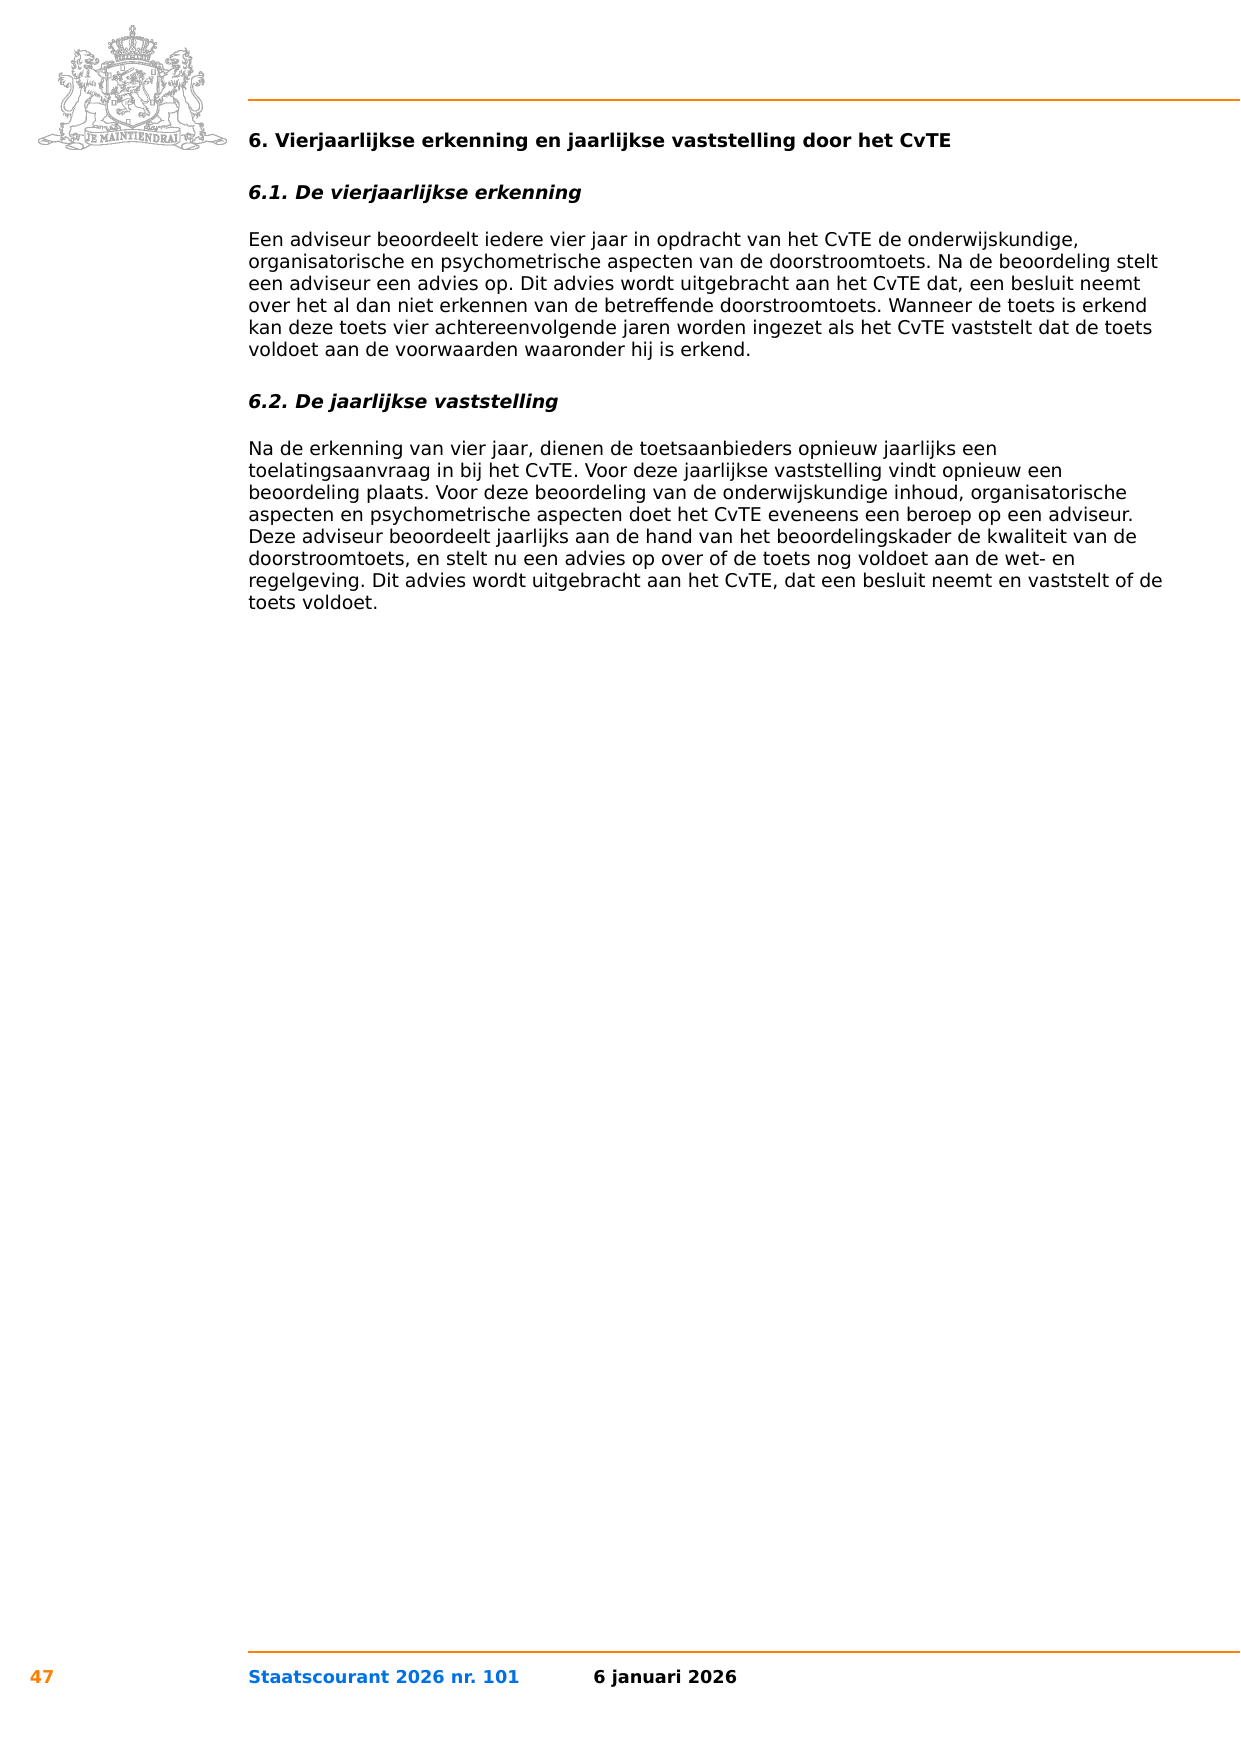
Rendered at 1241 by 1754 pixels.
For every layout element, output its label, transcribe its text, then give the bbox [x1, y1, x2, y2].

picture [38, 25, 227, 150]
subtitle 6.1. De vierjaarlijkse erkenning [248, 182, 1163, 204]
subtitle 6.2. De jaarlijkse vaststelling [248, 391, 1163, 413]
subtitle 6. Vierjaarlijkse erkenning en jaarlijkse vaststelling door het CvTE [248, 130, 1163, 152]
text Na de erkenning van vier jaar, dienen de toetsaanbieders opnieuw jaarlijks een toelatingsaanvraag in bij het CvTE. Voor deze jaarlijkse vaststelling vindt opnieuw een beoordeling plaats. Voor deze beoordeling van de onderwijskundige inhoud, organisatorische aspecten en psychometrische aspecten doet het CvTE eveneens een beroep op een adviseur. Deze adviseur beoordeelt jaarlijks aan de hand van het beoordelingskader de kwaliteit van de doorstroomtoets, en stelt nu een advies op over of de toets nog voldoet aan de wet- en regelgeving. Dit advies wordt uitgebracht aan het CvTE, dat een besluit neemt en vaststelt of de toets voldoet. [248, 438, 1163, 613]
text Een adviseur beoordeelt iedere vier jaar in opdracht van het CvTE de onderwijskundige, organisatorische en psychometrische aspecten van de doorstroomtoets. Na de beoordeling stelt een adviseur een advies op. Dit advies wordt uitgebracht aan het CvTE dat, een besluit neemt over het al dan niet erkennen van de betreffende doorstroomtoets. Wanneer de toets is erkend kan deze toets vier achtereenvolgende jaren worden ingezet als het CvTE vaststelt dat de toets voldoet aan de voorwaarden waaronder hij is erkend. [248, 229, 1163, 361]
